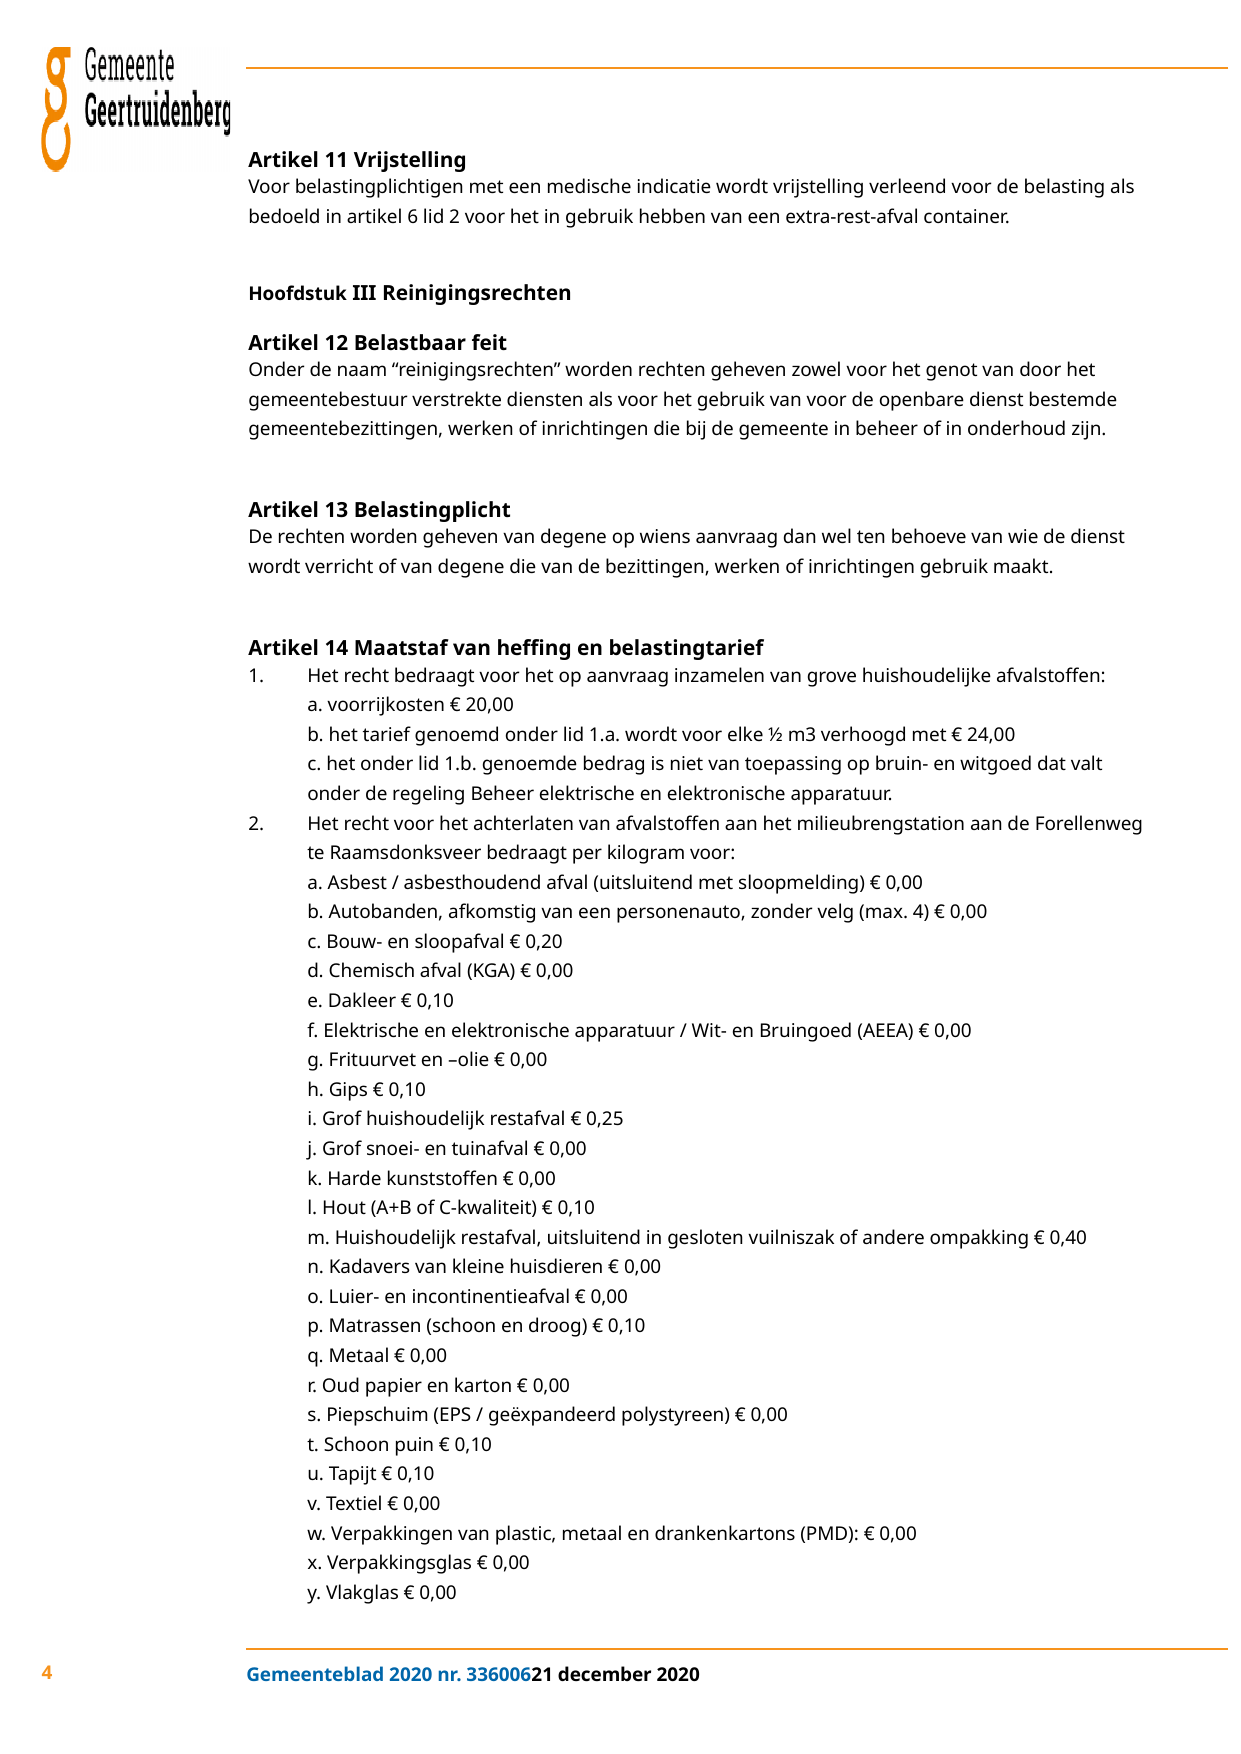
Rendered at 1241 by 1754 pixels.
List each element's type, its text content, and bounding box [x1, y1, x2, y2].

list k. Harde kunststoffen € 0,00 [248, 1165, 1152, 1190]
list a. voorrijkosten € 20,00 [248, 691, 1152, 717]
list h. Gips € 0,10 [248, 1076, 1152, 1102]
list l. Hout (A+B of C-kwaliteit) € 0,10 [248, 1194, 1152, 1220]
list y. Vlakglas € 0,00 [248, 1579, 1152, 1604]
text De rechten worden geheven van degene op wiens aanvraag dan wel ten behoeve van wie de dienst wordt verricht of van degene die van de bezittingen, werken of inrichtingen gebruik maakt. [248, 524, 1152, 579]
list q. Metaal € 0,00 [248, 1342, 1152, 1368]
list s. Piepschuim (EPS / geëxpandeerd polystyreen) € 0,00 [248, 1401, 1152, 1427]
text Artikel 13 Belastingplicht [248, 495, 1152, 524]
list Het recht voor het achterlaten van afvalstoffen aan het milieubrengstation aan de Forellenweg te Raamsdonksveer bedraagt per kilogram voor: [248, 810, 1152, 865]
list v. Textiel € 0,00 [248, 1490, 1152, 1516]
list i. Grof huishoudelijk restafval € 0,25 [248, 1106, 1152, 1131]
list c. Bouw- en sloopafval € 0,20 [248, 928, 1152, 954]
list e. Dakleer € 0,10 [248, 987, 1152, 1013]
list c. het onder lid 1.b. genoemde bedrag is niet van toepassing op bruin- en witgoed dat valt onder de regeling Beheer elektrische en elektronische apparatuur. [248, 751, 1152, 806]
text Artikel 11 Vrijstelling [248, 145, 1152, 174]
list m. Huishoudelijk restafval, uitsluitend in gesloten vuilniszak of andere ompakking € 0,40 [248, 1224, 1152, 1249]
list p. Matrassen (schoon en droog) € 0,10 [248, 1313, 1152, 1338]
list n. Kadavers van kleine huisdieren € 0,00 [248, 1253, 1152, 1279]
list t. Schoon puin € 0,10 [248, 1431, 1152, 1457]
text Hoofdstuk III Reinigingsrechten [248, 278, 1152, 307]
list Het recht bedraagt voor het op aanvraag inzamelen van grove huishoudelijke afvalstoffen: [248, 662, 1152, 687]
list f. Elektrische en elektronische apparatuur / Wit- en Bruingoed (AEEA) € 0,00 [248, 1017, 1152, 1042]
list x. Verpakkingsglas € 0,00 [248, 1549, 1152, 1575]
text Onder de naam “reinigingsrechten” worden rechten geheven zowel voor het genot van door het gemeentebestuur verstrekte diensten als voor het gebruik van voor de openbare dienst bestemde gemeentebezittingen, werken of inrichtingen die bij de gemeente in beheer of in onderhoud zijn. [248, 356, 1152, 441]
list g. Frituurvet en –olie € 0,00 [248, 1046, 1152, 1072]
list w. Verpakkingen van plastic, metaal en drankenkartons (PMD): € 0,00 [248, 1520, 1152, 1545]
text Artikel 14 Maatstaf van heffing en belastingtarief [248, 633, 1152, 662]
list d. Chemisch afval (KGA) € 0,00 [248, 958, 1152, 983]
list r. Oud papier en karton € 0,00 [248, 1372, 1152, 1397]
list o. Luier- en incontinentieafval € 0,00 [248, 1283, 1152, 1309]
text Artikel 12 Belastbaar feit [248, 328, 1152, 356]
text Voor belastingplichtigen met een medische indicatie wordt vrijstelling verleend voor de belasting als bedoeld in artikel 6 lid 2 voor het in gebruik hebben van een extra-rest-afval container. [248, 174, 1152, 229]
list a. Asbest / asbesthoudend afval (uitsluitend met sloopmelding) € 0,00 [248, 869, 1152, 894]
list j. Grof snoei- en tuinafval € 0,00 [248, 1135, 1152, 1161]
list b. Autobanden, afkomstig van een personenauto, zonder velg (max. 4) € 0,00 [248, 898, 1152, 924]
list u. Tapijt € 0,10 [248, 1461, 1152, 1486]
list b. het tarief genoemd onder lid 1.a. wordt voor elke ½ m3 verhoogd met € 24,00 [248, 721, 1152, 747]
picture [41, 47, 231, 172]
